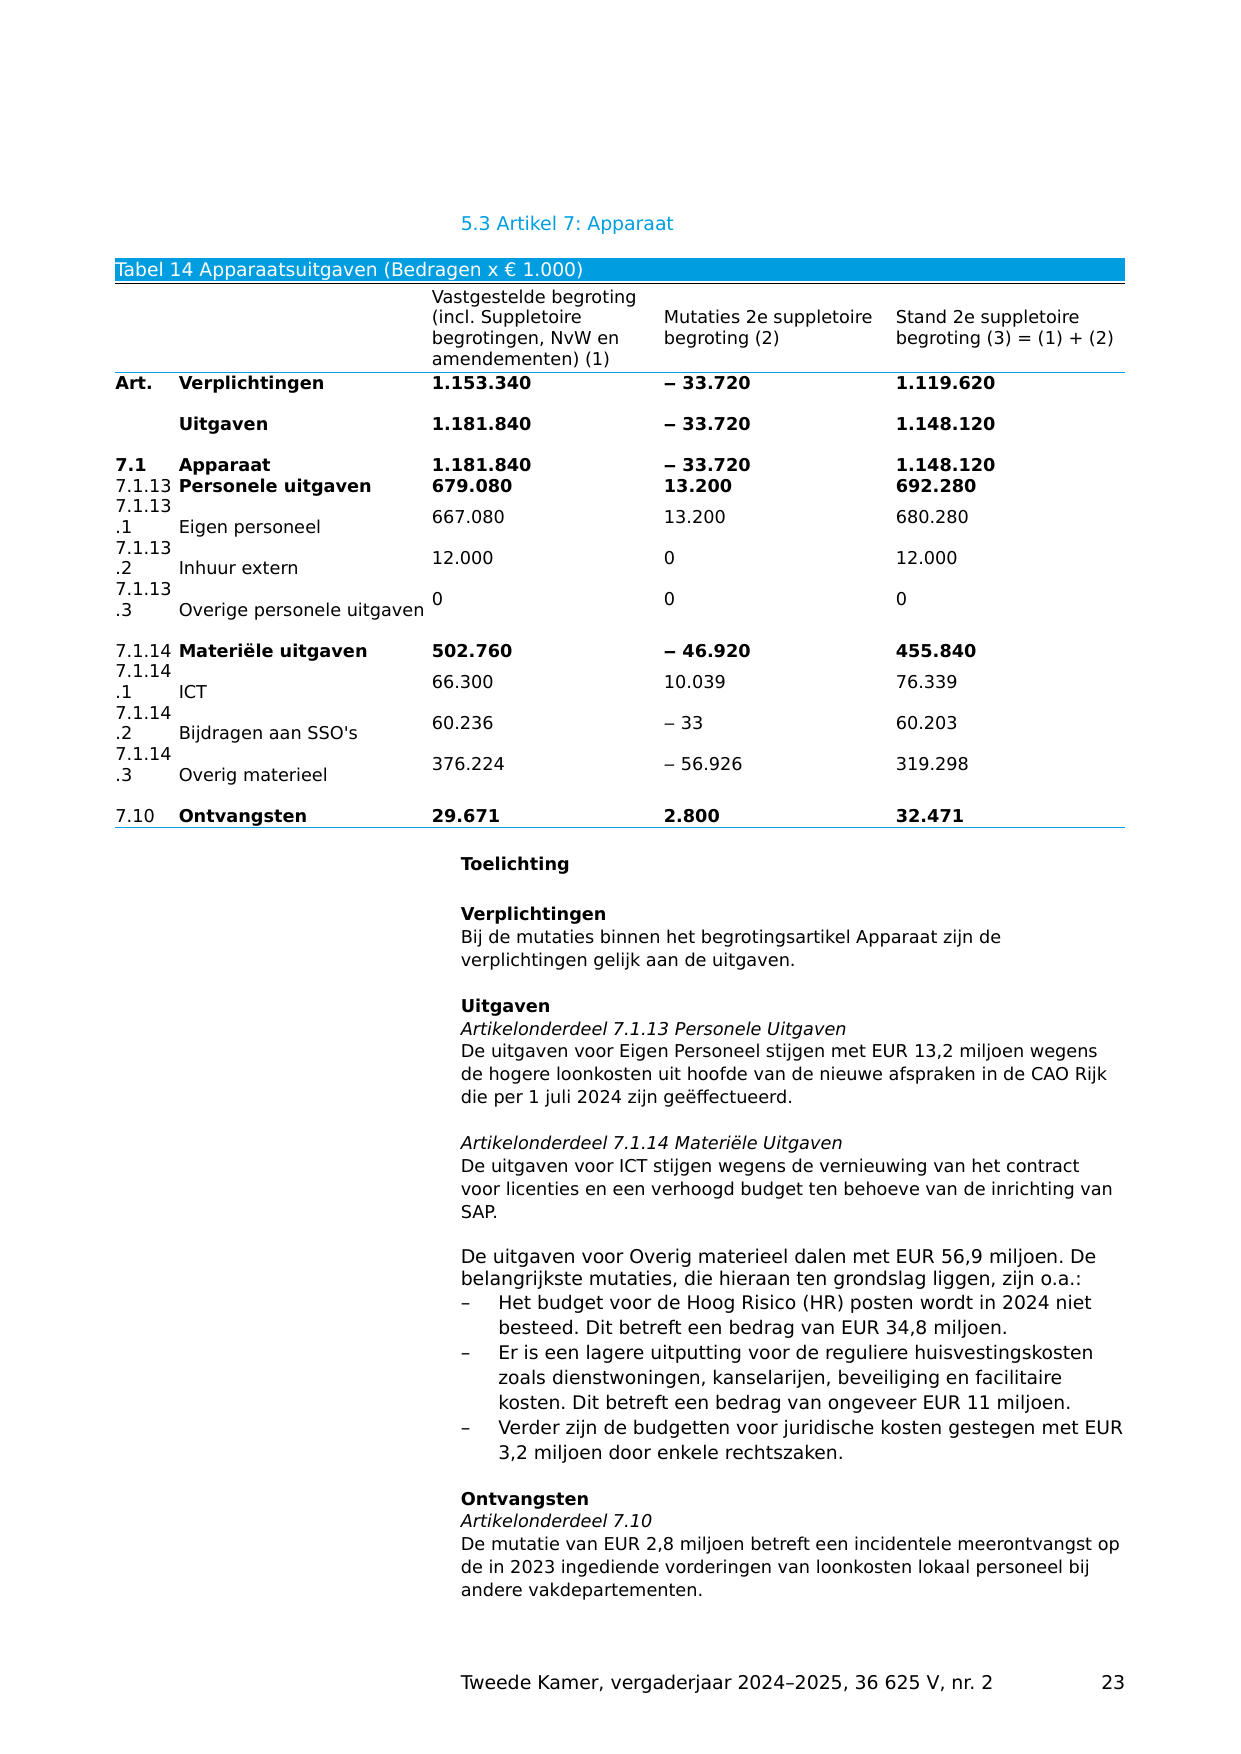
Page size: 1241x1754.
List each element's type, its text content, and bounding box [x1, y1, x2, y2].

table_cell [429, 435, 661, 455]
table_cell [893, 435, 1125, 455]
table_cell Inhuur extern [176, 538, 429, 579]
table_cell 0 [429, 579, 661, 620]
table_cell 1.148.120 [893, 414, 1125, 434]
table_cell [176, 393, 429, 414]
table_cell Materiële uitgaven [176, 641, 429, 661]
table_cell ‒ 33 [661, 703, 893, 744]
table_cell 502.760 [429, 641, 661, 661]
table_cell [893, 785, 1125, 806]
text Artikelonderdeel 7.1.14 Materiële Uitgaven De uitgaven voor ICT stijgen wegens de vernieuwing van het contract voor licenties en een verhoogd budget ten behoeve van de inrichting van SAP. [461, 1131, 1125, 1223]
table_cell [115, 414, 176, 434]
table_cell ‒ 33.720 [661, 455, 893, 476]
table_cell Personele uitgaven [176, 476, 429, 496]
table_cell Overig materieel [176, 744, 429, 785]
table_cell 10.039 [661, 661, 893, 703]
table_cell 455.840 [893, 641, 1125, 661]
table_cell ‒ 33.720 [661, 373, 893, 393]
table_cell 0 [893, 579, 1125, 620]
table_cell 7.1.13.1 [115, 496, 176, 538]
table_cell 679.080 [429, 476, 661, 496]
table_cell [429, 620, 661, 641]
table_cell 0 [661, 538, 893, 579]
table_cell Art. [115, 373, 176, 393]
table_cell [893, 620, 1125, 641]
table_cell 680.280 [893, 496, 1125, 538]
table_cell 7.1.13.3 [115, 579, 176, 620]
table_cell Mutaties 2e suppletoire begroting (2) [661, 284, 893, 372]
table_cell 29.671 [429, 806, 661, 826]
table_cell [115, 393, 176, 414]
list Verder zijn de budgetten voor juridische kosten gestegen met EUR 3,2 miljoen door enkele rechtszaken. [461, 1415, 1125, 1465]
table_cell 60.236 [429, 703, 661, 744]
text Ontvangsten Artikelonderdeel 7.10 De mutatie van EUR 2,8 miljoen betreft een incidentele meerontvangst op de in 2023 ingediende vorderingen van loonkosten lokaal personeel bij andere vakdepartementen. [461, 1487, 1125, 1601]
table_cell 319.298 [893, 744, 1125, 785]
table_cell [893, 393, 1125, 414]
table_cell [115, 284, 176, 372]
table_cell [176, 435, 429, 455]
table_cell [176, 785, 429, 806]
table_cell [115, 620, 176, 641]
table_cell Eigen personeel [176, 496, 429, 538]
table_cell 7.1.13 [115, 476, 176, 496]
table_cell 692.280 [893, 476, 1125, 496]
table_cell ICT [176, 661, 429, 703]
table_cell 7.1.14.3 [115, 744, 176, 785]
table_cell 7.1 [115, 455, 176, 476]
text Uitgaven Artikelonderdeel 7.1.13 Personele Uitgaven De uitgaven voor Eigen Personeel stijgen met EUR 13,2 miljoen wegens de hogere loonkosten uit hoofde van de nieuwe afspraken in de CAO Rijk die per 1 juli 2024 zijn geëffectueerd. [461, 994, 1125, 1108]
table_cell Vastgestelde begroting (incl. Suppletoire begrotingen, NvW en amendementen) (1) [429, 284, 661, 372]
table_cell 7.1.14.1 [115, 661, 176, 703]
table_cell 2.800 [661, 806, 893, 826]
table_cell 1.181.840 [429, 414, 661, 434]
table_cell Bijdragen aan SSO's [176, 703, 429, 744]
table_cell ‒ 46.920 [661, 641, 893, 661]
table_cell 667.080 [429, 496, 661, 538]
title 5.3 Artikel 7: Apparaat [461, 213, 1125, 235]
table_cell [661, 785, 893, 806]
table_cell Overige personele uitgaven [176, 579, 429, 620]
table_cell Ontvangsten [176, 806, 429, 826]
text Verplichtingen Bij de mutaties binnen het begrotingsartikel Apparaat zijn de verplichtingen gelĳk aan de uitgaven. [461, 902, 1125, 971]
list Het budget voor de Hoog Risico (HR) posten wordt in 2024 niet besteed. Dit betreft een bedrag van EUR 34,8 miljoen. [461, 1290, 1125, 1340]
table_cell 13.200 [661, 476, 893, 496]
table_cell Uitgaven [176, 414, 429, 434]
table_cell 76.339 [893, 661, 1125, 703]
table_cell [176, 620, 429, 641]
table_cell Stand 2e suppletoire begroting (3) = (1) + (2) [893, 284, 1125, 372]
table_cell [429, 393, 661, 414]
table_cell 12.000 [429, 538, 661, 579]
table_cell 0 [661, 579, 893, 620]
table_cell 7.1.13.2 [115, 538, 176, 579]
table_cell [115, 785, 176, 806]
table_cell [176, 284, 429, 372]
table_cell 1.119.620 [893, 373, 1125, 393]
table_cell 7.10 [115, 806, 176, 826]
table_cell 7.1.14 [115, 641, 176, 661]
table_cell 1.181.840 [429, 455, 661, 476]
table_cell [661, 435, 893, 455]
text De uitgaven voor Overig materieel dalen met EUR 56,9 miljoen. De belangrijkste mutaties, die hieraan ten grondslag liggen, zijn o.a.: [461, 1246, 1125, 1290]
table_cell 376.224 [429, 744, 661, 785]
table_cell 60.203 [893, 703, 1125, 744]
text Toelichting [461, 852, 1125, 875]
table_cell 66.300 [429, 661, 661, 703]
list Er is een lagere uitputting voor de reguliere huisvestingskosten zoals dienstwoningen, kanselarijen, beveiliging en facilitaire kosten. Dit betreft een bedrag van ongeveer EUR 11 miljoen. [461, 1340, 1125, 1415]
table_cell [115, 435, 176, 455]
table_cell [429, 785, 661, 806]
table_cell 7.1.14.2 [115, 703, 176, 744]
table_cell 1.148.120 [893, 455, 1125, 476]
table_cell Verplichtingen [176, 373, 429, 393]
table_cell Apparaat [176, 455, 429, 476]
table_cell ‒ 33.720 [661, 414, 893, 434]
table_cell 32.471 [893, 806, 1125, 826]
table_cell [661, 620, 893, 641]
table_cell ‒ 56.926 [661, 744, 893, 785]
table_cell [661, 393, 893, 414]
table_cell 12.000 [893, 538, 1125, 579]
table_cell 13.200 [661, 496, 893, 538]
table_cell 1.153.340 [429, 373, 661, 393]
